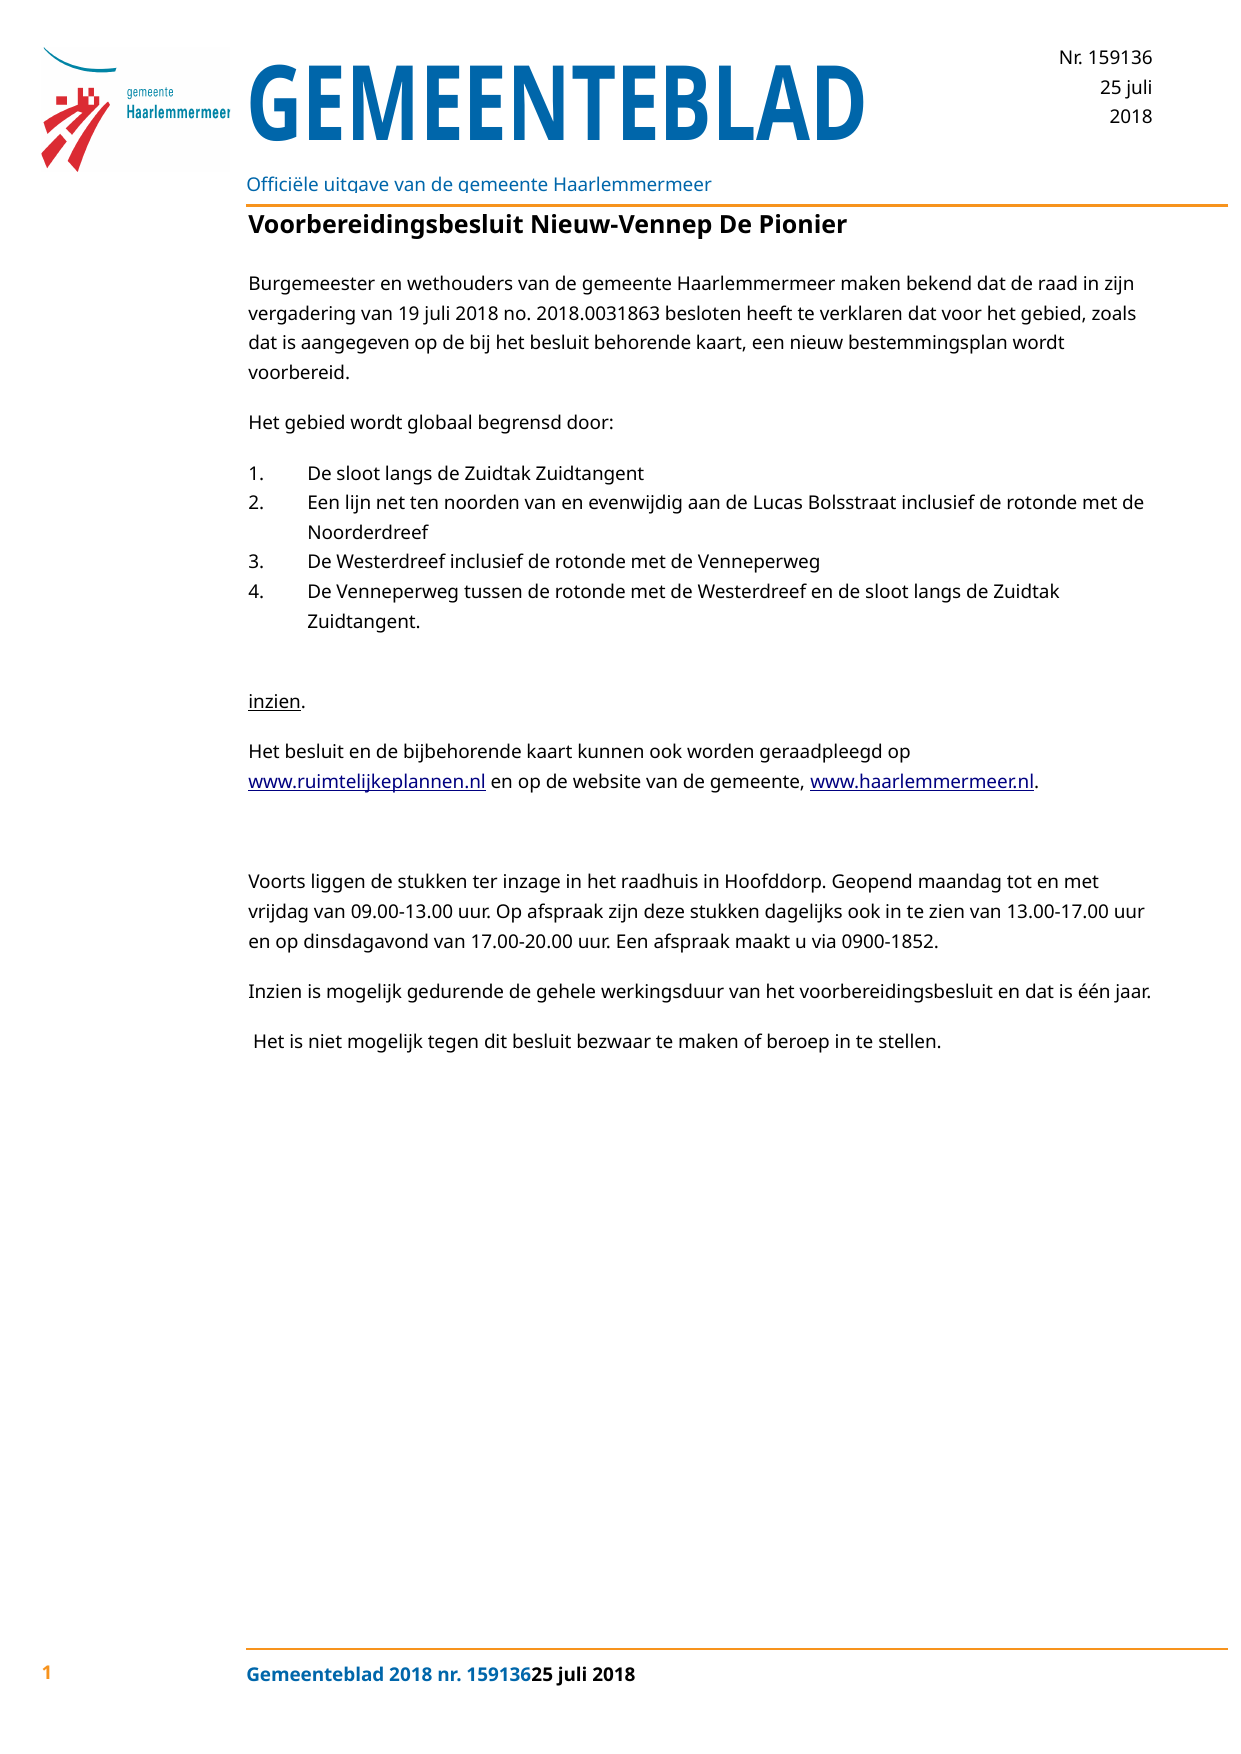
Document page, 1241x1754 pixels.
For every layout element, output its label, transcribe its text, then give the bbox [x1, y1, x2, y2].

text Het is niet mogelijk tegen dit besluit bezwaar te maken of beroep in te stellen. [248, 1029, 1152, 1054]
list Een lijn net ten noorden van en evenwijdig aan de Lucas Bolsstraat inclusief de rotonde met de Noorderdreef [248, 489, 1152, 545]
list De Westerdreef inclusief de rotonde met de Venneperweg [248, 549, 1152, 574]
picture [41, 47, 231, 172]
text Voorts liggen de stukken ter inzage in het raadhuis in Hoofddorp. Geopend maandag tot en met vrijdag van 09.00-13.00 uur. Op afspraak zijn deze stukken dagelijks ook in te zien van 13.00-17.00 uur en op dinsdagavond van 17.00-20.00 uur. Een afspraak maakt u via 0900-1852. [248, 869, 1152, 953]
list De sloot langs de Zuidtak Zuidtangent [248, 460, 1152, 486]
text Burgemeester en wethouders van de gemeente Haarlemmermeer maken bekend dat de raad in zijn vergadering van 19 juli 2018 no. 2018.0031863 besloten heeft te verklaren dat voor het gebied, zoals dat is aangegeven op de bij het besluit behorende kaart, een nieuw bestemmingsplan wordt voorbereid. [248, 270, 1152, 385]
list De Venneperweg tussen de rotonde met de Westerdreef en de sloot langs de Zuidtak Zuidtangent. [248, 578, 1152, 633]
text Het besluit en de bijbehorende kaart kunnen ook worden geraadpleegd op www.ruimtelijkeplannen.nl en op de website van de gemeente, www.haarlemmermeer.nl. [248, 738, 1152, 793]
text Inzien is mogelijk gedurende de gehele werkingsduur van het voorbereidingsbesluit en dat is één jaar. [248, 978, 1152, 1004]
text Voorbereidingsbesluit Nieuw-Vennep De Pionier [248, 207, 1152, 241]
text inzien. [248, 688, 1152, 713]
text Het gebied wordt globaal begrensd door: [248, 409, 1152, 435]
